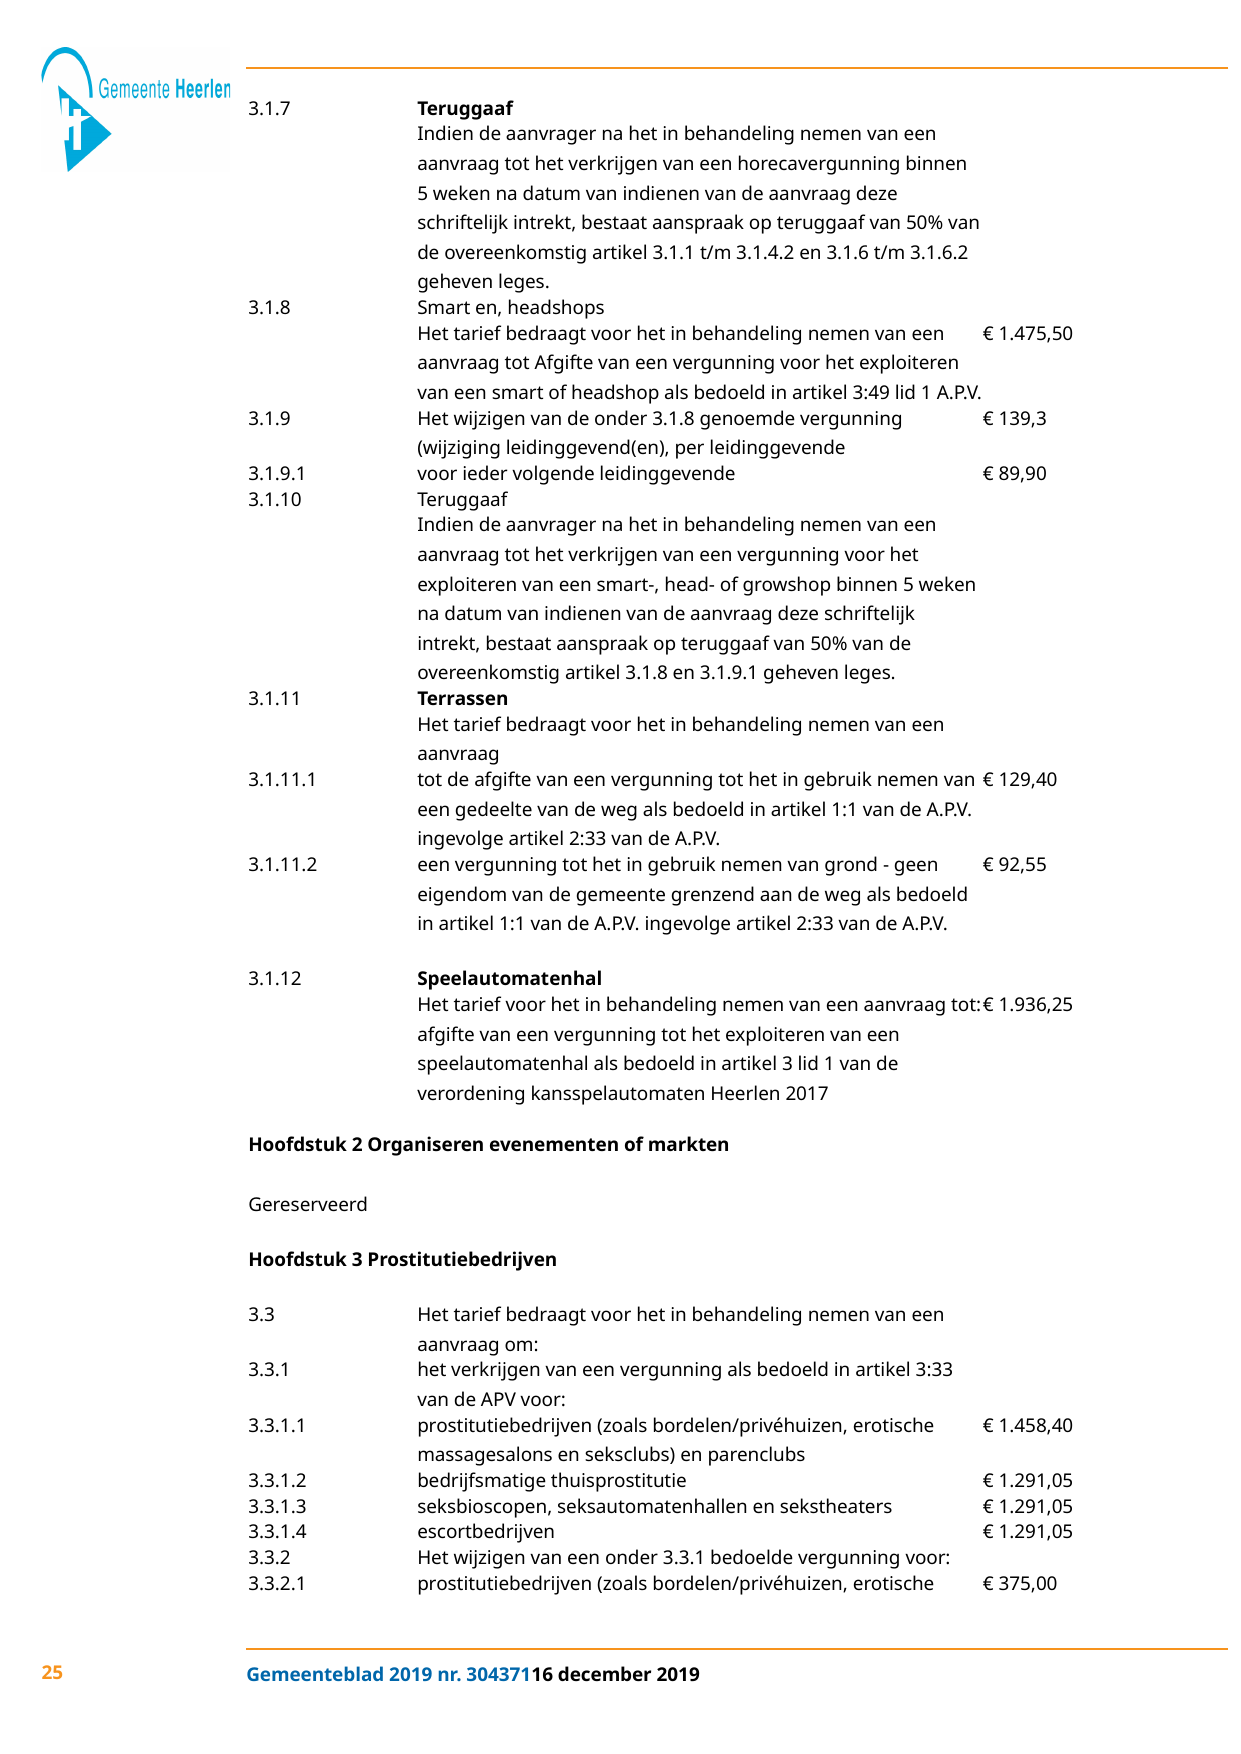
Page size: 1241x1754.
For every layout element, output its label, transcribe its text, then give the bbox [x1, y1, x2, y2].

table_cell [983, 1357, 1152, 1412]
table_cell 3.1.7 [248, 95, 417, 121]
picture [41, 47, 231, 172]
table_cell 3.1.11.2 [248, 851, 417, 936]
table_cell seksbioscopen, seksautomatenhallen en sekstheaters [417, 1493, 983, 1519]
table_cell Smart en, headshops [417, 294, 983, 320]
table_cell tot de afgifte van een vergunning tot het in gebruik nemen van een gedeelte van de weg als bedoeld in artikel 1:1 van de A.P.V. ingevolge artikel 2:33 van de A.P.V. [417, 766, 983, 851]
table_cell [248, 121, 417, 294]
table_cell Het wijzigen van de onder 3.1.8 genoemde vergunning (wijziging leidinggevend(en), per leidinggevende [417, 405, 983, 460]
table_cell € 139,3 [983, 405, 1152, 460]
table_cell Hoofdstuk 3 Prostitutiebedrijven [248, 1246, 983, 1301]
table_cell [248, 320, 417, 405]
table_cell [983, 294, 1152, 320]
table_cell [983, 486, 1152, 512]
table_cell [983, 711, 1152, 766]
table_cell het verkrijgen van een vergunning als bedoeld in artikel 3:33 van de APV voor: [417, 1357, 983, 1412]
table_cell [983, 512, 1152, 685]
table_cell een vergunning tot het in gebruik nemen van grond - geen eigendom van de gemeente grenzend aan de weg als bedoeld in artikel 1:1 van de A.P.V. ingevolge artikel 2:33 van de A.P.V. [417, 851, 983, 936]
table_cell 3.1.11.1 [248, 766, 417, 851]
picture [41, 47, 59, 70]
table_cell 3.1.10 [248, 486, 417, 512]
table_cell 3.3.2 [248, 1545, 417, 1570]
table_cell [983, 1132, 1152, 1246]
table_cell [248, 991, 417, 1106]
table_cell [983, 1106, 1152, 1132]
table_cell voor ieder volgende leidinggevende [417, 460, 983, 486]
table_cell Teruggaaf [417, 486, 983, 512]
table_cell € 1.291,05 [983, 1467, 1152, 1493]
table_cell Indien de aanvrager na het in behandeling nemen van een aanvraag tot het verkrijgen van een horecavergunning binnen 5 weken na datum van indienen van de aanvraag deze schriftelijk intrekt, bestaat aanspraak op teruggaaf van 50% van de overeenkomstig artikel 3.1.1 t/m 3.1.4.2 en 3.1.6 t/m 3.1.6.2 geheven leges. [417, 121, 983, 294]
table_cell 3.1.8 [248, 294, 417, 320]
table_cell [983, 685, 1152, 711]
table_cell € 1.291,05 [983, 1493, 1152, 1519]
table_cell prostitutiebedrijven (zoals bordelen/privéhuizen, erotische massagesalons en seksclubs) en parenclubs [417, 1412, 983, 1467]
table_cell 3.1.9.1 [248, 460, 417, 486]
table_cell bedrijfsmatige thuisprostitutie [417, 1467, 983, 1493]
table_cell € 1.936,25 [983, 991, 1152, 1106]
table_cell 3.3.1.3 [248, 1493, 417, 1519]
table_cell € 1.291,05 [983, 1519, 1152, 1544]
table_cell Het tarief bedraagt voor het in behandeling nemen van een aanvraag [417, 711, 983, 766]
table_cell 3.1.9 [248, 405, 417, 460]
table_cell 3.3.1 [248, 1357, 417, 1412]
table_cell [983, 936, 1152, 991]
table_cell € 92,55 [983, 851, 1152, 936]
table_cell 3.3 [248, 1301, 417, 1357]
table_cell [248, 512, 417, 685]
table_cell 3.1.11 [248, 685, 417, 711]
table_cell [248, 1106, 983, 1132]
table_cell prostitutiebedrijven (zoals bordelen/privéhuizen, erotische [417, 1570, 983, 1596]
table_cell [983, 1301, 1152, 1357]
table_cell [983, 1545, 1152, 1570]
table_cell 3.3.1.4 [248, 1519, 417, 1544]
table_cell 3.3.2.1 [248, 1570, 417, 1596]
table_cell Speelautomatenhal [417, 936, 983, 991]
table_cell € 89,90 [983, 460, 1152, 486]
table_cell Het tarief bedraagt voor het in behandeling nemen van een aanvraag om: [417, 1301, 983, 1357]
table_cell Het wijzigen van een onder 3.3.1 bedoelde vergunning voor: [417, 1545, 983, 1570]
table_cell [983, 1246, 1152, 1301]
table_cell Het tarief voor het in behandeling nemen van een aanvraag tot: afgifte van een vergunning tot het exploiteren van een speelautomatenhal als bedoeld in artikel 3 lid 1 van de verordening kansspelautomaten Heerlen 2017 [417, 991, 983, 1106]
table_cell € 1.458,40 [983, 1412, 1152, 1467]
table_cell [248, 711, 417, 766]
table_cell Teruggaaf [417, 95, 983, 121]
table_cell 3.3.1.2 [248, 1467, 417, 1493]
table_cell € 1.475,50 [983, 320, 1152, 405]
table_cell escortbedrijven [417, 1519, 983, 1544]
table_cell Terrassen [417, 685, 983, 711]
table_cell 3.3.1.1 [248, 1412, 417, 1467]
table_cell € 129,40 [983, 766, 1152, 851]
table_cell 3.1.12 [248, 936, 417, 991]
table_cell Het tarief bedraagt voor het in behandeling nemen van een aanvraag tot Afgifte van een vergunning voor het exploiteren van een smart of headshop als bedoeld in artikel 3:49 lid 1 A.P.V. [417, 320, 983, 405]
table_cell Indien de aanvrager na het in behandeling nemen van een aanvraag tot het verkrijgen van een vergunning voor het exploiteren van een smart-, head- of growshop binnen 5 weken na datum van indienen van de aanvraag deze schriftelijk intrekt, bestaat aanspraak op teruggaaf van 50% van de overeenkomstig artikel 3.1.8 en 3.1.9.1 geheven leges. [417, 512, 983, 685]
table_cell [983, 95, 1152, 121]
table_cell [983, 121, 1152, 294]
table_cell Hoofdstuk 2 Organiseren evenementen of markten Gereserveerd [248, 1132, 983, 1246]
table_cell € 375,00 [983, 1570, 1152, 1596]
